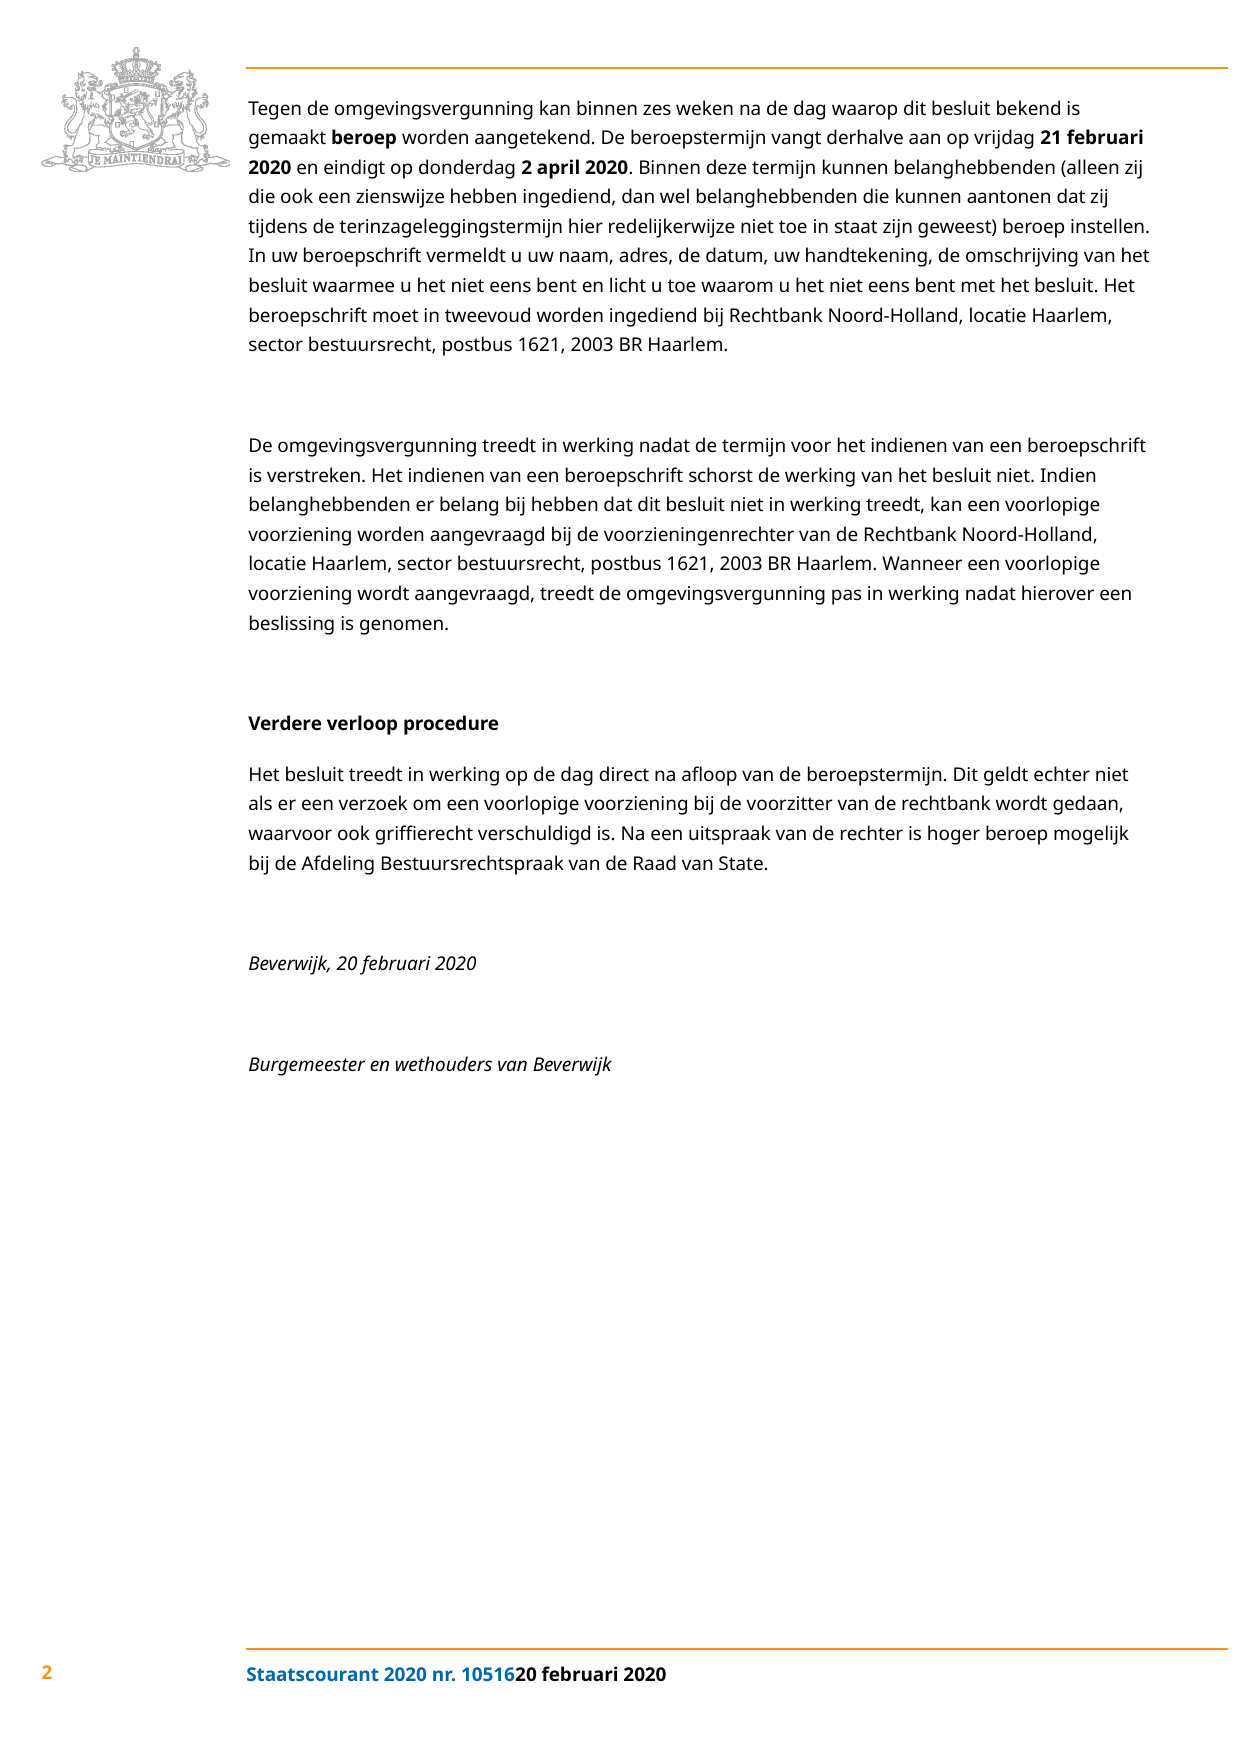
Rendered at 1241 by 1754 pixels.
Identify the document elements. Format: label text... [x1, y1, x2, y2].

text Burgemeester en wethouders van Beverwijk [248, 1051, 1152, 1077]
text Tegen de omgevingsvergunning kan binnen zes weken na de dag waarop dit besluit bekend is gemaakt beroep worden aangetekend. De beroepstermijn vangt derhalve aan op vrijdag 21 februari 2020 en eindigt op donderdag 2 april 2020. Binnen deze termijn kunnen belanghebbenden (alleen zij die ook een zienswijze hebben ingediend, dan wel belanghebbenden die kunnen aantonen dat zij tijdens de terinzageleggingstermijn hier redelijkerwijze niet toe in staat zijn geweest) beroep instellen. In uw beroepschrift vermeldt u uw naam, adres, de datum, uw handtekening, de omschrijving van het besluit waarmee u het niet eens bent en licht u toe waarom u het niet eens bent met het besluit. Het beroepschrift moet in tweevoud worden ingediend bij Rechtbank Noord-Holland, locatie Haarlem, sector bestuursrecht, postbus 1621, 2003 BR Haarlem. [248, 95, 1152, 357]
text Beverwijk, 20 februari 2020 [248, 951, 1152, 976]
picture [41, 47, 231, 172]
text De omgevingsvergunning treedt in werking nadat de termijn voor het indienen van een beroepschrift is verstreken. Het indienen van een beroepschrift schorst de werking van het besluit niet. Indien belanghebbenden er belang bij hebben dat dit besluit niet in werking treedt, kan een voorlopige voorziening worden aangevraagd bij de voorzieningenrechter van de Rechtbank Noord-Holland, locatie Haarlem, sector bestuursrecht, postbus 1621, 2003 BR Haarlem. Wanneer een voorlopige voorziening wordt aangevraagd, treedt de omgevingsvergunning pas in werking nadat hierover een beslissing is genomen. [248, 432, 1152, 636]
text Het besluit treedt in werking op de dag direct na afloop van de beroepstermijn. Dit geldt echter niet als er een verzoek om een voorlopige voorziening bij de voorzitter van de rechtbank wordt gedaan, waarvoor ook griffierecht verschuldigd is. Na een uitspraak van de rechter is hoger beroep mogelijk bij de Afdeling Bestuursrechtspraak van de Raad van State. [248, 761, 1152, 876]
text Verdere verloop procedure [248, 711, 1152, 736]
